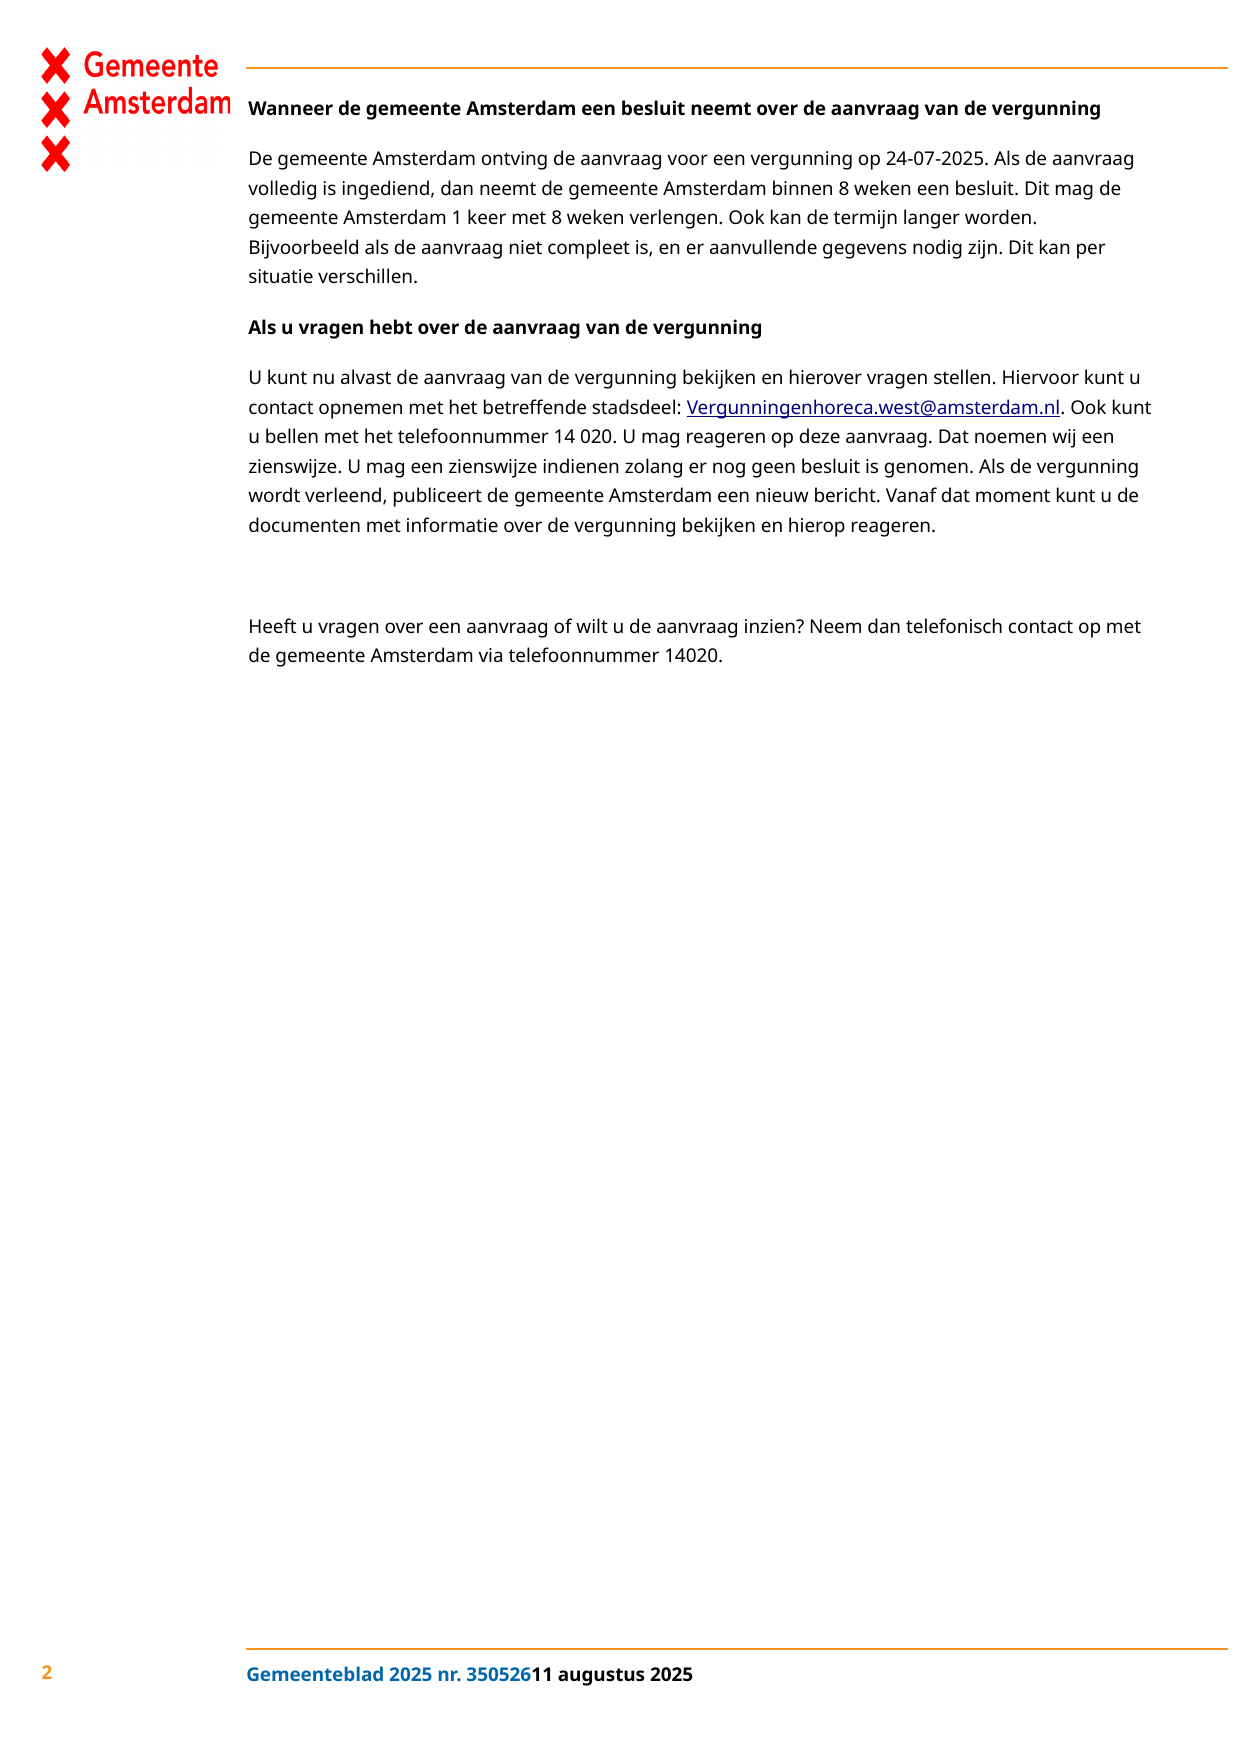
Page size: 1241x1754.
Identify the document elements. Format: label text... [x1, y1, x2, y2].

text Als u vragen hebt over de aanvraag van de vergunning [248, 314, 1152, 340]
text U kunt nu alvast de aanvraag van de vergunning bekijken en hierover vragen stellen. Hiervoor kunt u contact opnemen met het betreffende stadsdeel: Vergunningenhoreca.west@amsterdam.nl. Ook kunt u bellen met het telefoonnummer 14 020. U mag reageren op deze aanvraag. Dat noemen wij een zienswijze. U mag een zienswijze indienen zolang er nog geen besluit is genomen. Als de vergunning wordt verleend, publiceert de gemeente Amsterdam een nieuw bericht. Vanaf dat moment kunt u de documenten met informatie over de vergunning bekijken en hierop reageren. [248, 364, 1152, 538]
text Heeft u vragen over een aanvraag of wilt u de aanvraag inzien? Neem dan telefonisch contact op met de gemeente Amsterdam via telefoonnummer 14020. [248, 613, 1152, 668]
picture [41, 47, 231, 172]
text Wanneer de gemeente Amsterdam een besluit neemt over de aanvraag van de vergunning [248, 95, 1152, 121]
text De gemeente Amsterdam ontving de aanvraag voor een vergunning op 24-07-2025. Als de aanvraag volledig is ingediend, dan neemt de gemeente Amsterdam binnen 8 weken een besluit. Dit mag de gemeente Amsterdam 1 keer met 8 weken verlengen. Ook kan de termijn langer worden. Bijvoorbeeld als de aanvraag niet compleet is, en er aanvullende gegevens nodig zijn. Dit kan per situatie verschillen. [248, 145, 1152, 289]
